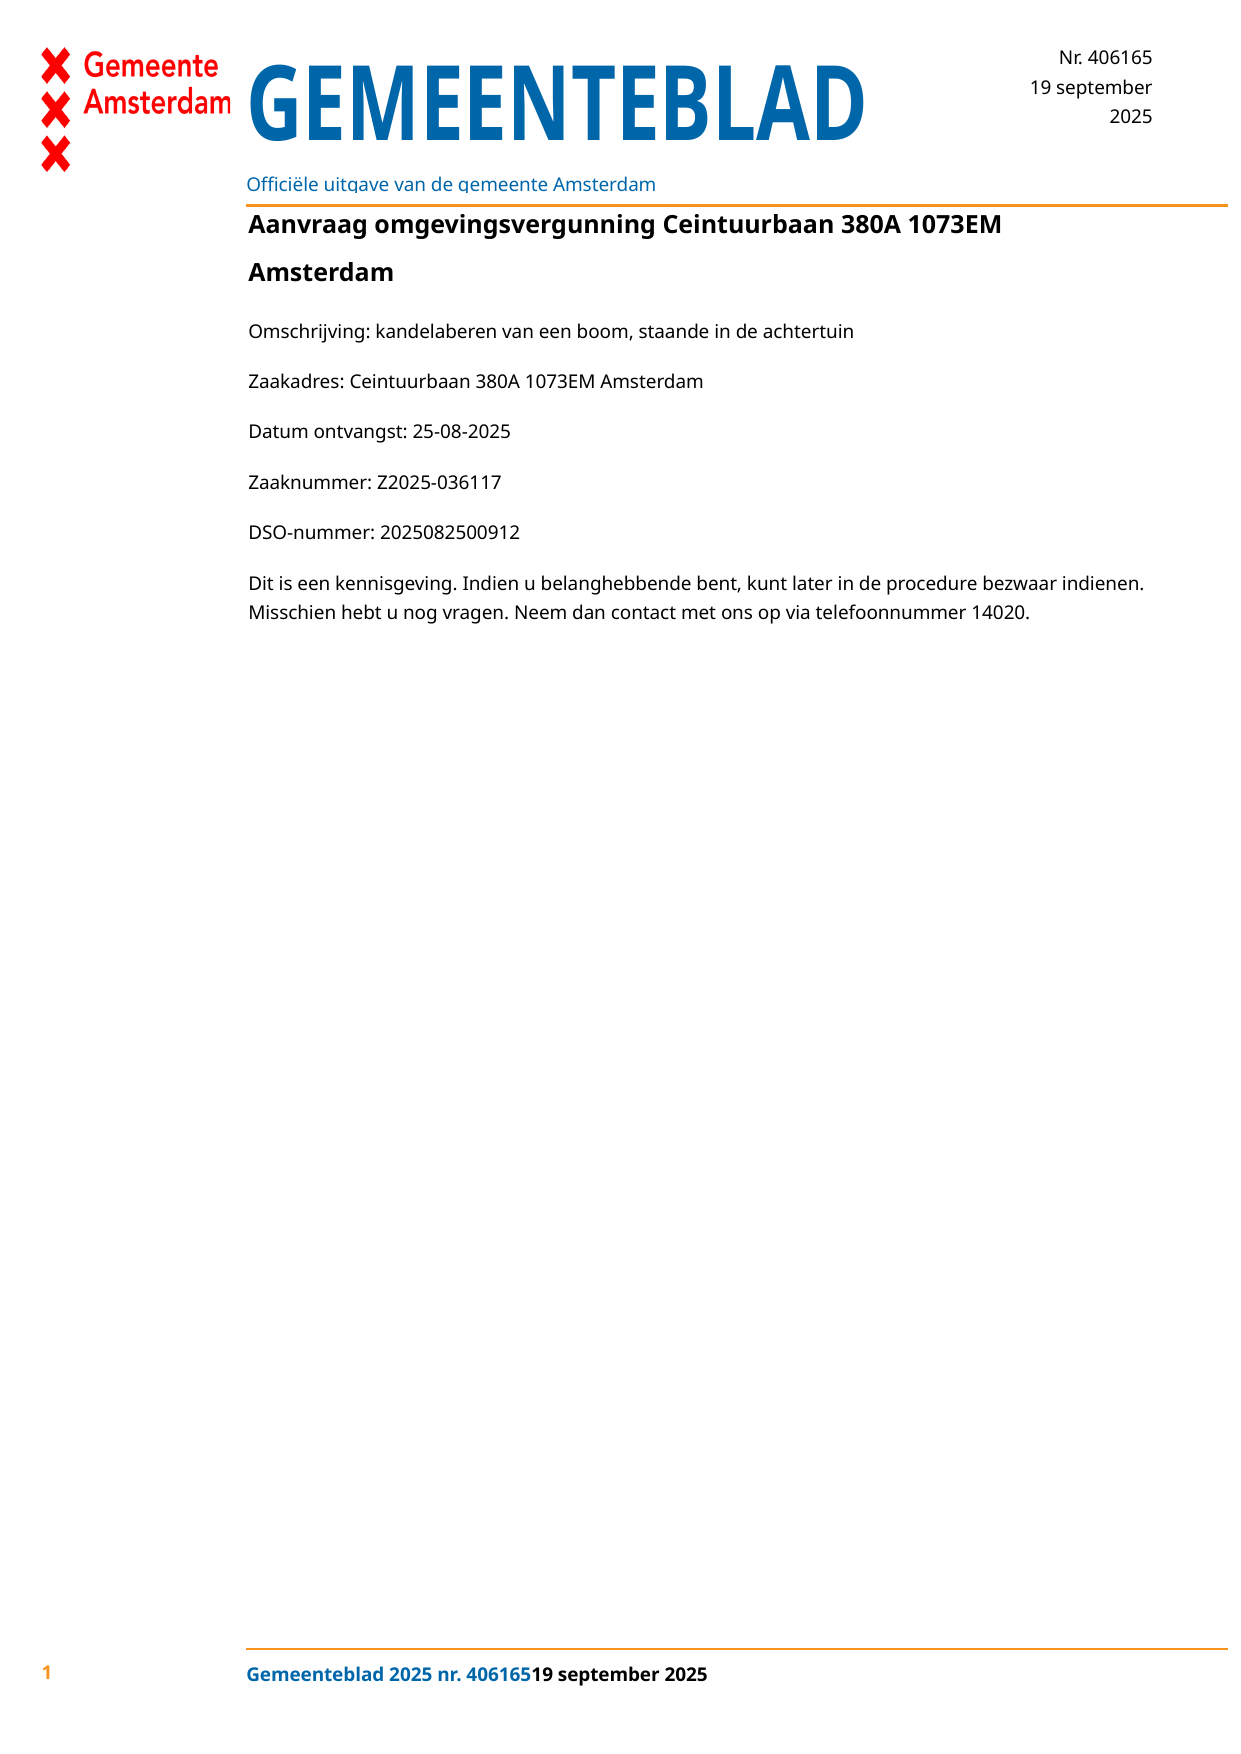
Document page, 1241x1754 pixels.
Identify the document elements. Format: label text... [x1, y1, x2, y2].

text DSO-nummer: 2025082500912 [248, 519, 1152, 545]
text Dit is een kennisgeving. Indien u belanghebbende bent, kunt later in de procedure bezwaar indienen. Misschien hebt u nog vragen. Neem dan contact met ons op via telefoonnummer 14020. [248, 570, 1152, 625]
picture [41, 47, 231, 172]
text Aanvraag omgevingsvergunning Ceintuurbaan 380A 1073EM Amsterdam [248, 207, 1152, 288]
text Datum ontvangst: 25-08-2025 [248, 419, 1152, 444]
text Omschrijving: kandelaberen van een boom, staande in de achtertuin [248, 318, 1152, 344]
text Zaaknummer: Z2025-036117 [248, 469, 1152, 495]
text Zaakadres: Ceintuurbaan 380A 1073EM Amsterdam [248, 368, 1152, 394]
